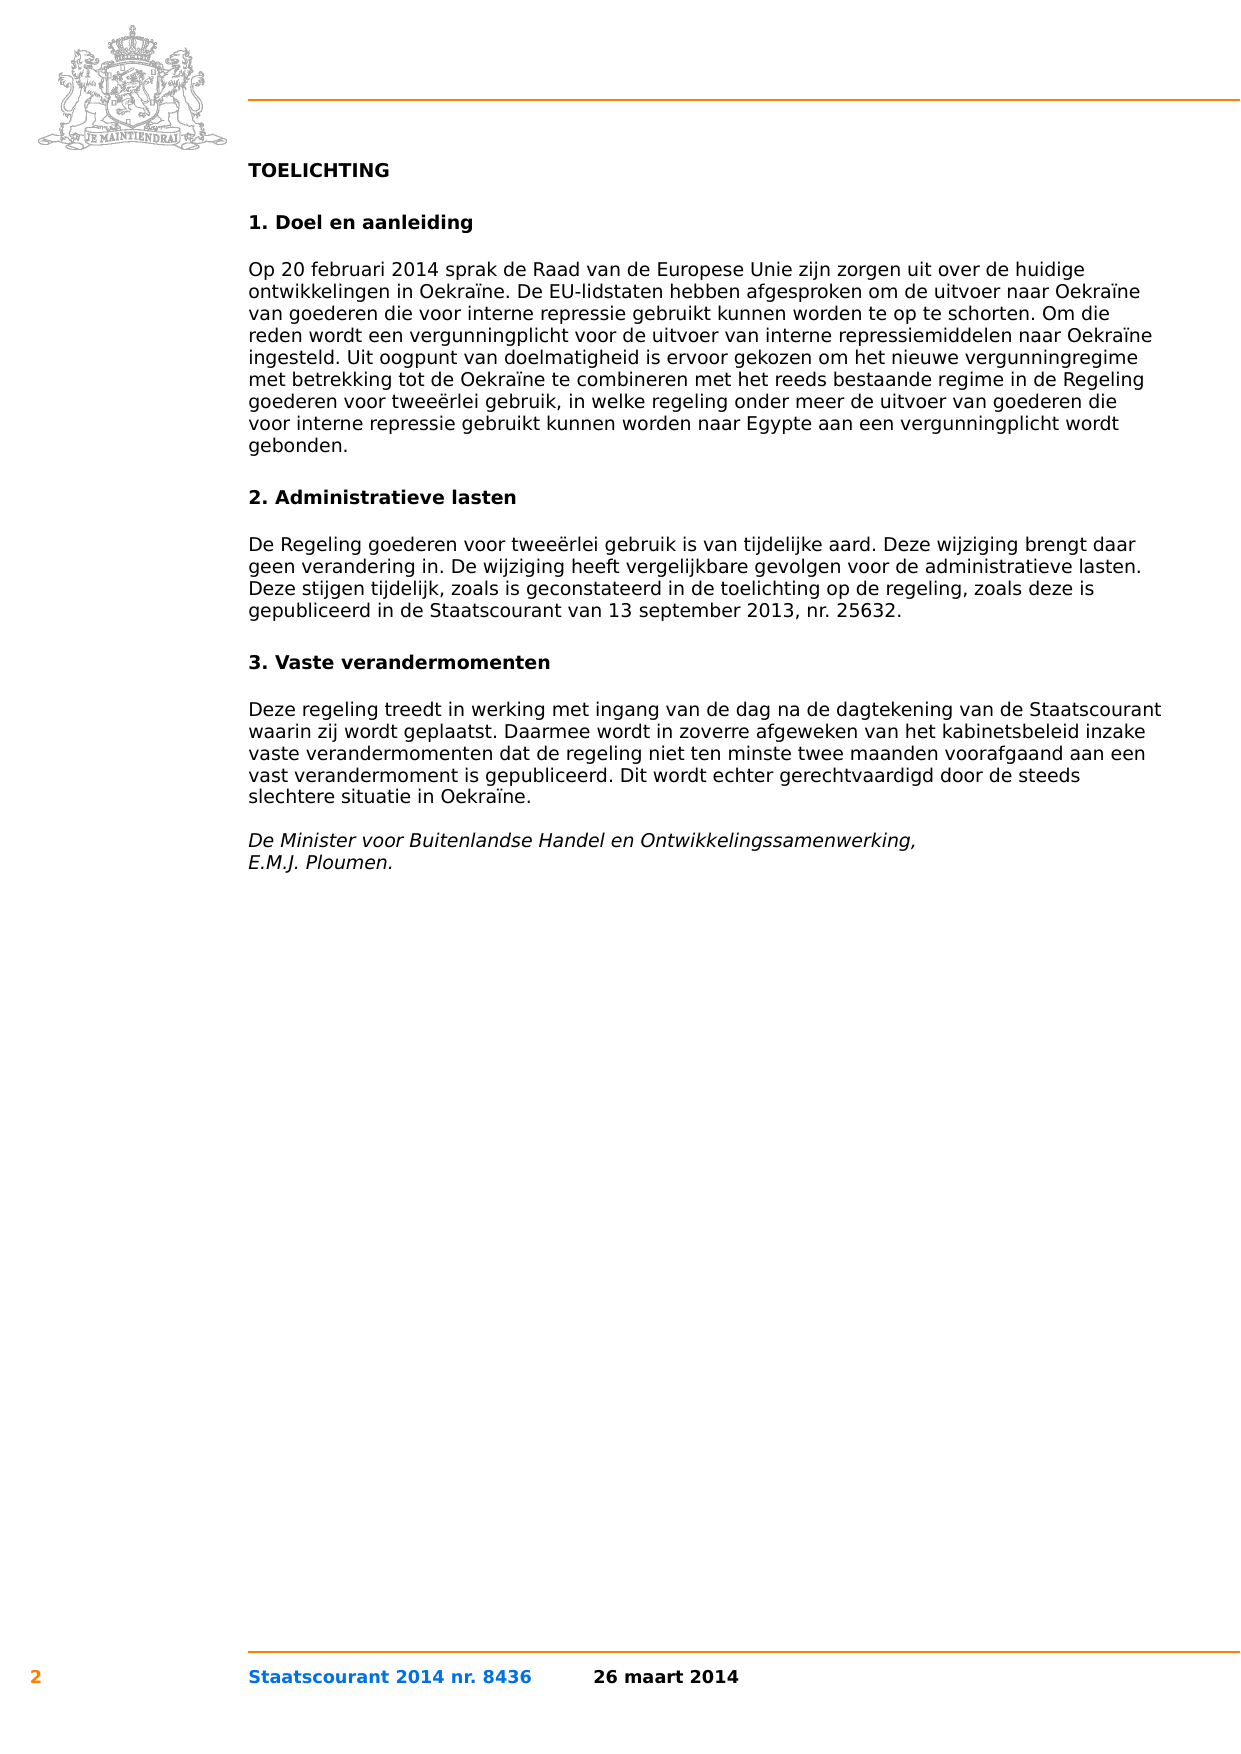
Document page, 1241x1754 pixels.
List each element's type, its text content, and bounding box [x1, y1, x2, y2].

text De Regeling goederen voor tweeërlei gebruik is van tijdelijke aard. Deze wijziging brengt daar geen verandering in. De wijziging heeft vergelijkbare gevolgen voor de administratieve lasten. Deze stijgen tijdelijk, zoals is geconstateerd in de toelichting op de regeling, zoals deze is gepubliceerd in de Staatscourant van 13 september 2013, nr. 25632. [248, 534, 1163, 622]
subtitle TOELICHTING [248, 160, 1163, 182]
text Op 20 februari 2014 sprak de Raad van de Europese Unie zijn zorgen uit over de huidige ontwikkelingen in Oekraïne. De EU-lidstaten hebben afgesproken om de uitvoer naar Oekraïne van goederen die voor interne repressie gebruikt kunnen worden te op te schorten. Om die reden wordt een vergunningplicht voor de uitvoer van interne repressiemiddelen naar Oekraïne ingesteld. Uit oogpunt van doelmatigheid is ervoor gekozen om het nieuwe vergunningregime met betrekking tot de Oekraïne te combineren met het reeds bestaande regime in de Regeling goederen voor tweeërlei gebruik, in welke regeling onder meer de uitvoer van goederen die voor interne repressie gebruikt kunnen worden naar Egypte aan een vergunningplicht wordt gebonden. [248, 259, 1163, 457]
text De Minister voor Buitenlandse Handel en Ontwikkelingssamenwerking, E.M.J. Ploumen. [248, 830, 1163, 874]
picture [38, 25, 227, 150]
text Deze regeling treedt in werking met ingang van de dag na de dagtekening van de Staatscourant waarin zij wordt geplaatst. Daarmee wordt in zoverre afgeweken van het kabinetsbeleid inzake vaste verandermomenten dat de regeling niet ten minste twee maanden voorafgaand aan een vast verandermoment is gepubliceerd. Dit wordt echter gerechtvaardigd door de steeds slechtere situatie in Oekraïne. [248, 698, 1163, 808]
subtitle 2. Administratieve lasten [248, 487, 1163, 509]
subtitle 3. Vaste verandermomenten [248, 652, 1163, 673]
subtitle 1. Doel en aanleiding [248, 212, 1163, 234]
